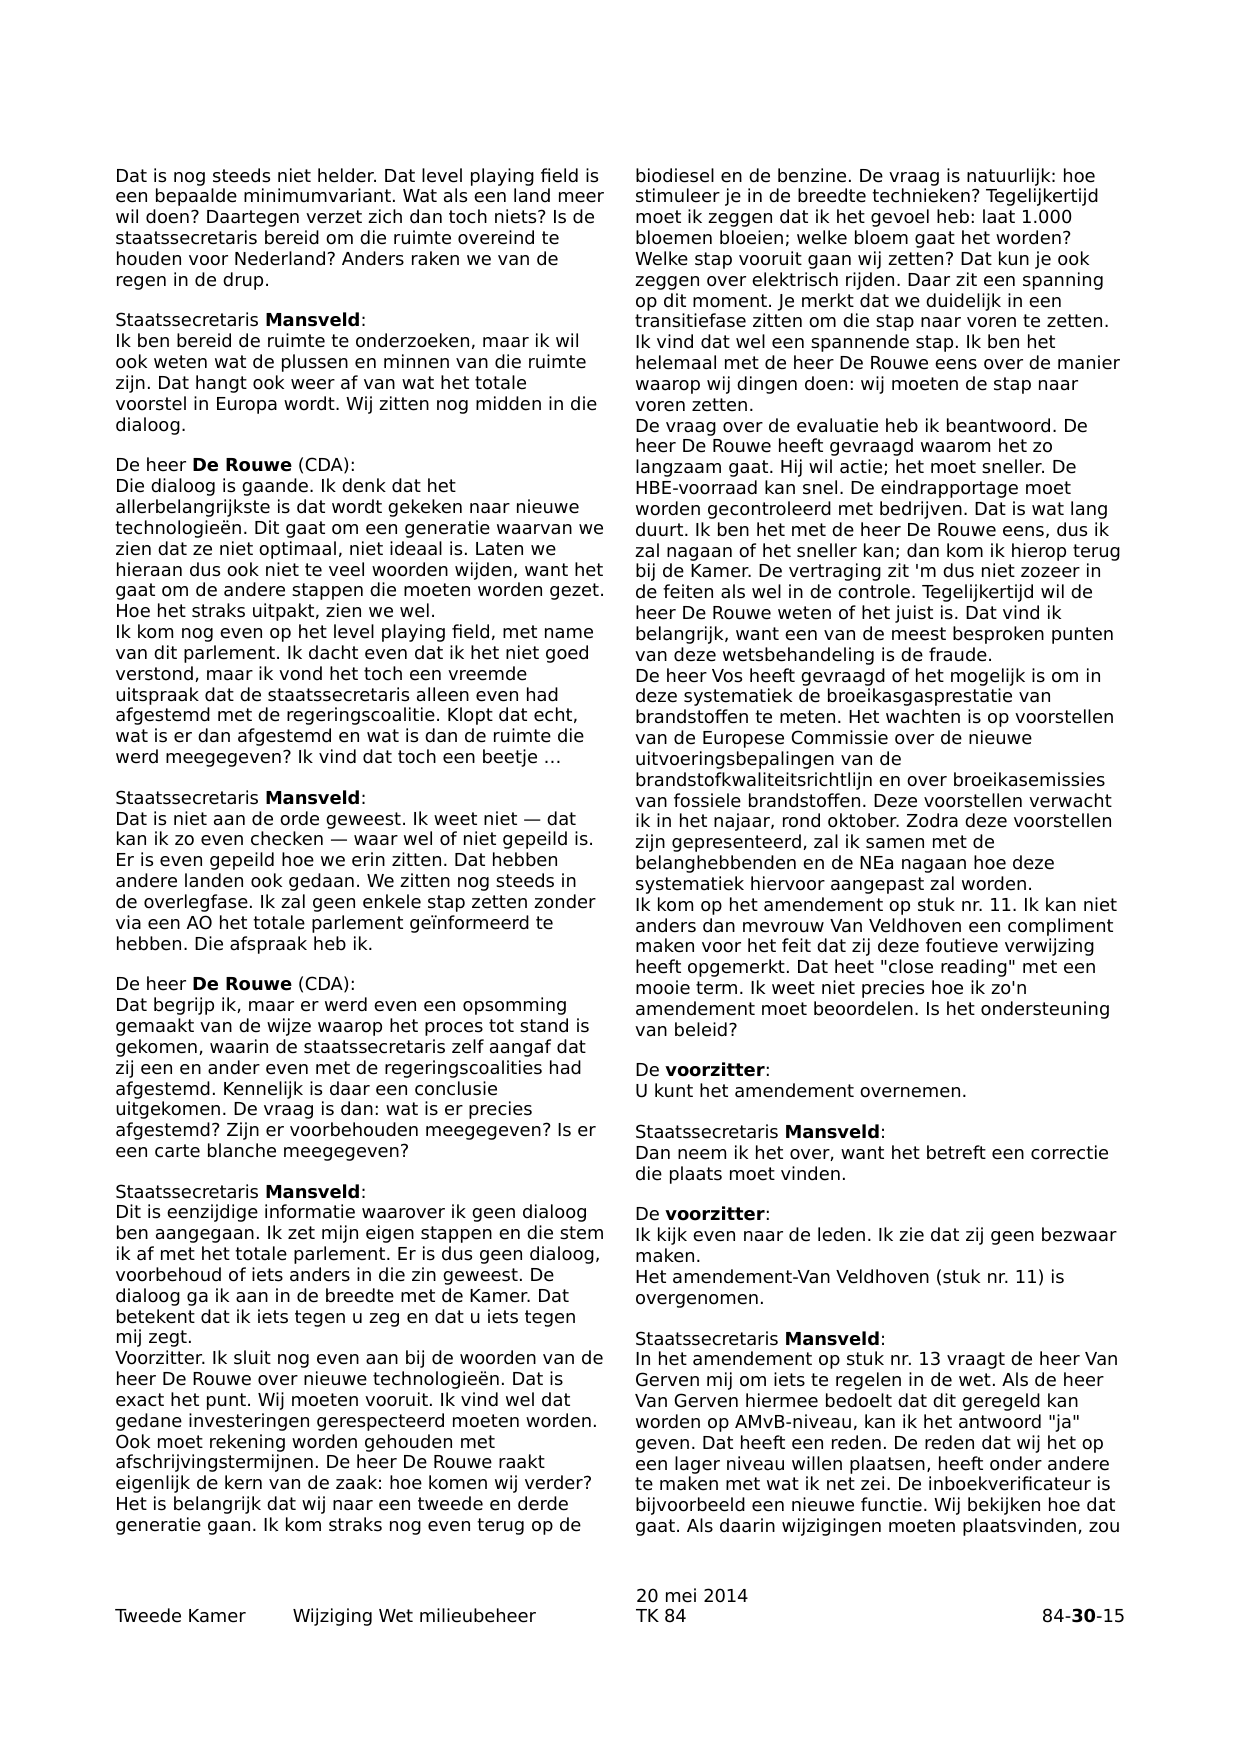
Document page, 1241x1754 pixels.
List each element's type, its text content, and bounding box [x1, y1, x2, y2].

text biodiesel en de benzine. De vraag is natuurlijk: hoe stimuleer je in de breedte technieken? Tegelijkertijd moet ik zeggen dat ik het gevoel heb: laat 1.000 bloemen bloeien; welke bloem gaat het worden? Welke stap vooruit gaan wij zetten? Dat kun je ook zeggen over elektrisch rijden. Daar zit een spanning op dit moment. Je merkt dat we duidelijk in een transitiefase zitten om die stap naar voren te zetten. Ik vind dat wel een spannende stap. Ik ben het helemaal met de heer De Rouwe eens over de manier waarop wij dingen doen: wij moeten de stap naar voren zetten. [635, 165, 1125, 415]
text Staatssecretaris Mansveld: [115, 310, 605, 331]
text De heer Vos heeft gevraagd of het mogelijk is om in deze systematiek de broeikasgasprestatie van brandstoffen te meten. Het wachten is op voorstellen van de Europese Commissie over de nieuwe uitvoeringsbepalingen van de brandstofkwaliteitsrichtlijn en over broeikasemissies van fossiele brandstoffen. Deze voorstellen verwacht ik in het najaar, rond oktober. Zodra deze voorstellen zijn gepresenteerd, zal ik samen met de belanghebbenden en de NEa nagaan hoe deze systematiek hiervoor aangepast zal worden. [635, 665, 1125, 894]
text De heer De Rouwe (CDA): [115, 974, 605, 995]
text De voorzitter: [635, 1060, 1125, 1081]
text De heer De Rouwe (CDA): [115, 455, 605, 476]
text U kunt het amendement overnemen. [635, 1081, 1125, 1102]
text De voorzitter: [635, 1204, 1125, 1225]
text Die dialoog is gaande. Ik denk dat het allerbelangrijkste is dat wordt gekeken naar nieuwe technologieën. Dit gaat om een generatie waarvan we zien dat ze niet optimaal, niet ideaal is. Laten we hieraan dus ook niet te veel woorden wijden, want het gaat om de andere stappen die moeten worden gezet. Hoe het straks uitpakt, zien we wel. [115, 476, 605, 622]
text De vraag over de evaluatie heb ik beantwoord. De heer De Rouwe heeft gevraagd waarom het zo langzaam gaat. Hij wil actie; het moet sneller. De HBE-voorraad kan snel. De eindrapportage moet worden gecontroleerd met bedrijven. Dat is wat lang duurt. Ik ben het met de heer De Rouwe eens, dus ik zal nagaan of het sneller kan; dan kom ik hierop terug bij de Kamer. De vertraging zit 'm dus niet zozeer in de feiten als wel in de controle. Tegelijkertijd wil de heer De Rouwe weten of het juist is. Dat vind ik belangrijk, want een van de meest besproken punten van deze wetsbehandeling is de fraude. [635, 415, 1125, 665]
text Dan neem ik het over, want het betreft een correctie die plaats moet vinden. [635, 1143, 1125, 1184]
text Ik kom nog even op het level playing field, met name van dit parlement. Ik dacht even dat ik het niet goed verstond, maar ik vond het toch een vreemde uitspraak dat de staatssecretaris alleen even had afgestemd met de regeringscoalitie. Klopt dat echt, wat is er dan afgestemd en wat is dan de ruimte die werd meegegeven? Ik vind dat toch een beetje … [115, 622, 605, 768]
text Ik kijk even naar de leden. Ik zie dat zij geen bezwaar maken. [635, 1225, 1125, 1267]
text Het amendement-Van Veldhoven (stuk nr. 11) is overgenomen. [635, 1267, 1125, 1308]
text Dat begrijp ik, maar er werd even een opsomming gemaakt van de wijze waarop het proces tot stand is gekomen, waarin de staatssecretaris zelf aangaf dat zij een en ander even met de regeringscoalities had afgestemd. Kennelijk is daar een conclusie uitgekomen. De vraag is dan: wat is er precies afgestemd? Zijn er voorbehouden meegegeven? Is er een carte blanche meegegeven? [115, 995, 605, 1162]
text Dat is nog steeds niet helder. Dat level playing field is een bepaalde minimumvariant. Wat als een land meer wil doen? Daartegen verzet zich dan toch niets? Is de staatssecretaris bereid om die ruimte overeind te houden voor Nederland? Anders raken we van de regen in de drup. [115, 165, 605, 290]
text Voorzitter. Ik sluit nog even aan bij de woorden van de heer De Rouwe over nieuwe technologieën. Dat is exact het punt. Wij moeten vooruit. Ik vind wel dat gedane investeringen gerespecteerd moeten worden. Ook moet rekening worden gehouden met afschrijvingstermijnen. De heer De Rouwe raakt eigenlijk de kern van de zaak: hoe komen wij verder? Het is belangrijk dat wij naar een tweede en derde generatie gaan. Ik kom straks nog even terug op de [115, 1348, 605, 1536]
text Dit is eenzijdige informatie waarover ik geen dialoog ben aangegaan. Ik zet mijn eigen stappen en die stem ik af met het totale parlement. Er is dus geen dialoog, voorbehoud of iets anders in die zin geweest. De dialoog ga ik aan in de breedte met de Kamer. Dat betekent dat ik iets tegen u zeg en dat u iets tegen mij zegt. [115, 1202, 605, 1348]
text Staatssecretaris Mansveld: [115, 788, 605, 808]
text Ik ben bereid de ruimte te onderzoeken, maar ik wil ook weten wat de plussen en minnen van die ruimte zijn. Dat hangt ook weer af van wat het totale voorstel in Europa wordt. Wij zitten nog midden in die dialoog. [115, 331, 605, 435]
text Ik kom op het amendement op stuk nr. 11. Ik kan niet anders dan mevrouw Van Veldhoven een compliment maken voor het feit dat zij deze foutieve verwijzing heeft opgemerkt. Dat heet "close reading" met een mooie term. Ik weet niet precies hoe ik zo'n amendement moet beoordelen. Is het ondersteuning van beleid? [635, 894, 1125, 1040]
text Dat is niet aan de orde geweest. Ik weet niet — dat kan ik zo even checken — waar wel of niet gepeild is. Er is even gepeild hoe we erin zitten. Dat hebben andere landen ook gedaan. We zitten nog steeds in de overlegfase. Ik zal geen enkele stap zetten zonder via een AO het totale parlement geïnformeerd te hebben. Die afspraak heb ik. [115, 808, 605, 954]
text In het amendement op stuk nr. 13 vraagt de heer Van Gerven mij om iets te regelen in de wet. Als de heer Van Gerven hiermee bedoelt dat dit geregeld kan worden op AMvB-niveau, kan ik het antwoord "ja" geven. Dat heeft een reden. De reden dat wij het op een lager niveau willen plaatsen, heeft onder andere te maken met wat ik net zei. De inboekverificateur is bijvoorbeeld een nieuwe functie. Wij bekijken hoe dat gaat. Als daarin wijzigingen moeten plaatsvinden, zou [635, 1349, 1125, 1537]
text Staatssecretaris Mansveld: [115, 1182, 605, 1202]
text Staatssecretaris Mansveld: [635, 1328, 1125, 1349]
text Staatssecretaris Mansveld: [635, 1122, 1125, 1143]
